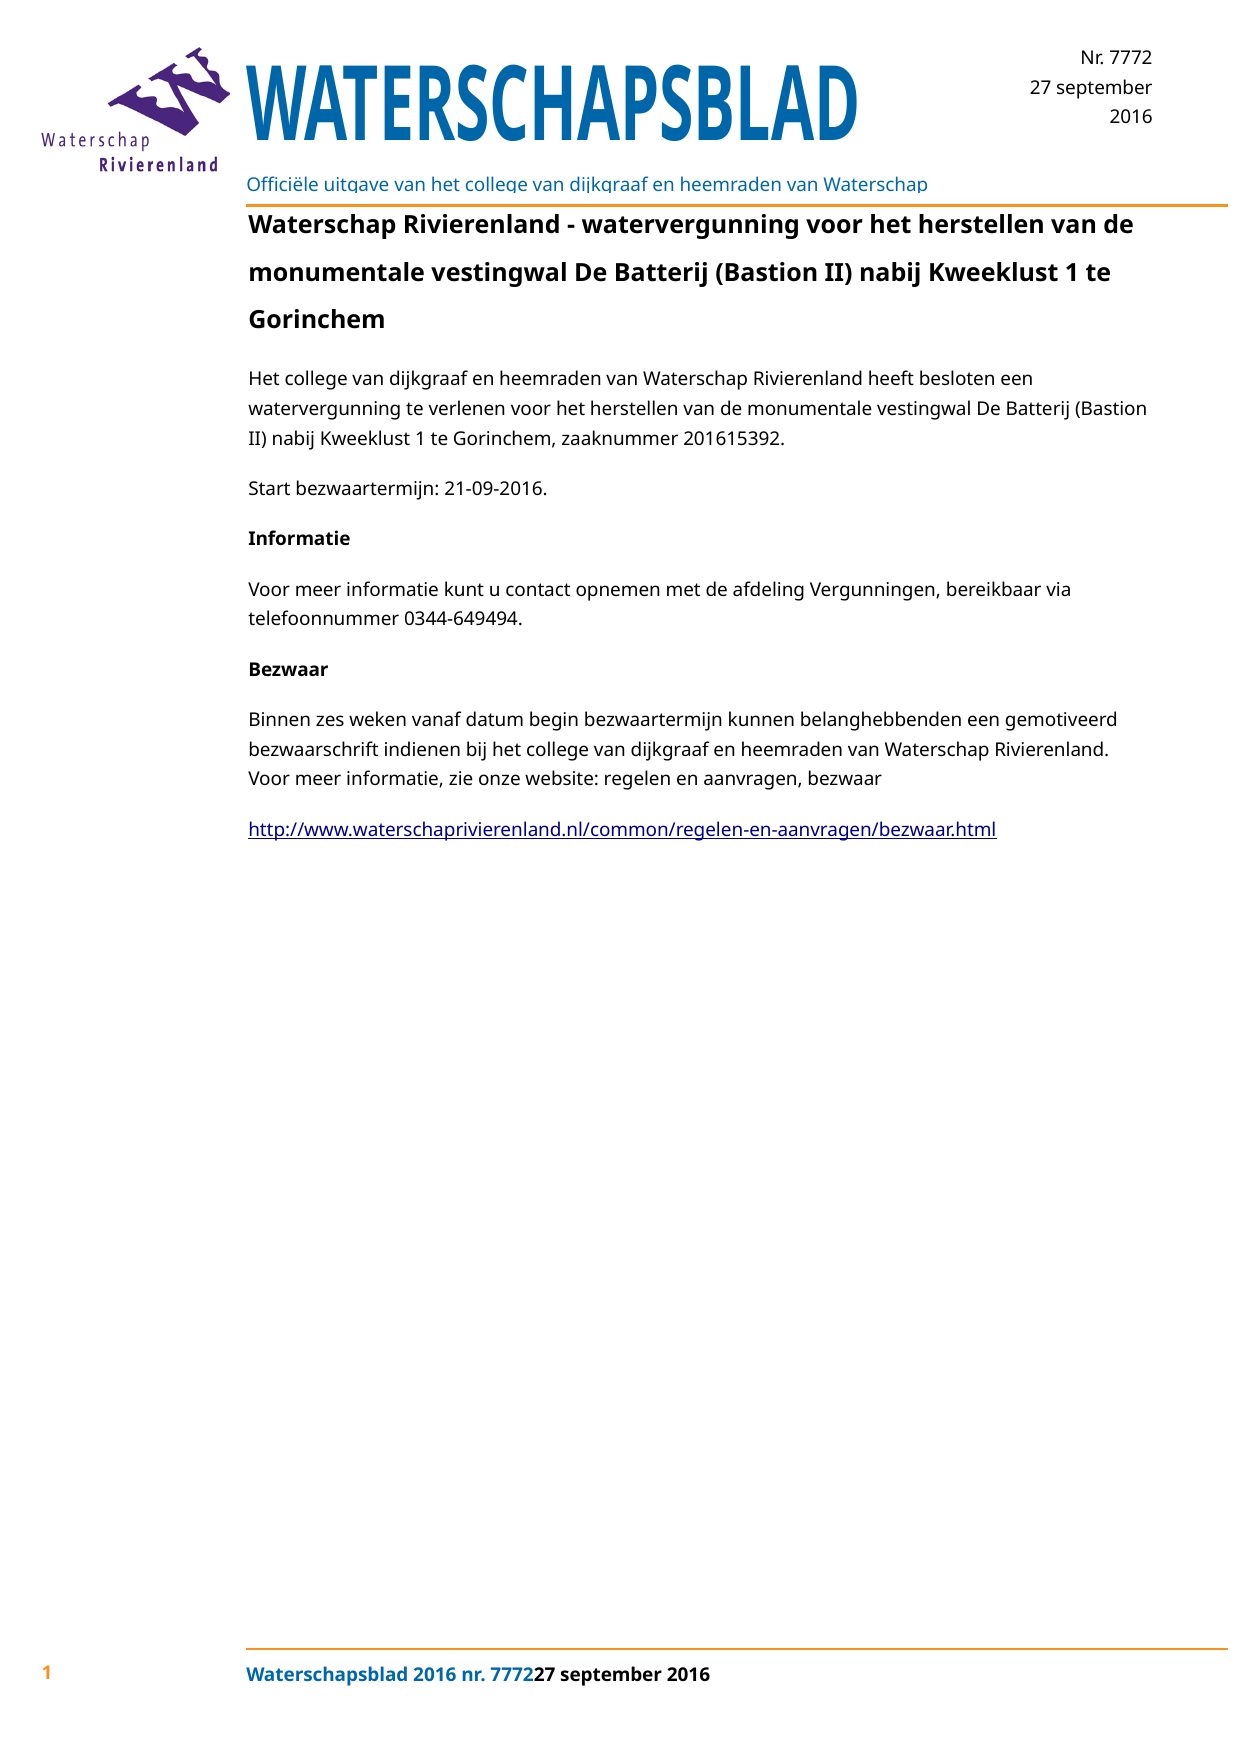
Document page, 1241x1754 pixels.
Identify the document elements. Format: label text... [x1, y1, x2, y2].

text Binnen zes weken vanaf datum begin bezwaartermijn kunnen belanghebbenden een gemotiveerd bezwaarschrift indienen bij het college van dijkgraaf en heemraden van Waterschap Rivierenland. Voor meer informatie, zie onze website: regelen en aanvragen, bezwaar [248, 706, 1152, 791]
text Start bezwaartermijn: 21-09-2016. [248, 475, 1152, 501]
text Het college van dijkgraaf en heemraden van Waterschap Rivierenland heeft besloten een watervergunning te verlenen voor het herstellen van de monumentale vestingwal De Batterij (Bastion II) nabij Kweeklust 1 te Gorinchem, zaaknummer 201615392. [248, 366, 1152, 450]
text Waterschap Rivierenland - watervergunning voor het herstellen van de monumentale vestingwal De Batterij (Bastion II) nabij Kweeklust 1 te Gorinchem [248, 207, 1152, 336]
picture [41, 47, 231, 172]
text Bezwaar [248, 656, 1152, 682]
text Voor meer informatie kunt u contact opnemen met de afdeling Vergunningen, bereikbaar via telefoonnummer 0344-649494. [248, 576, 1152, 631]
text http://www.waterschaprivierenland.nl/common/regelen-en-aanvragen/bezwaar.html [248, 816, 1152, 842]
text Informatie [248, 526, 1152, 551]
